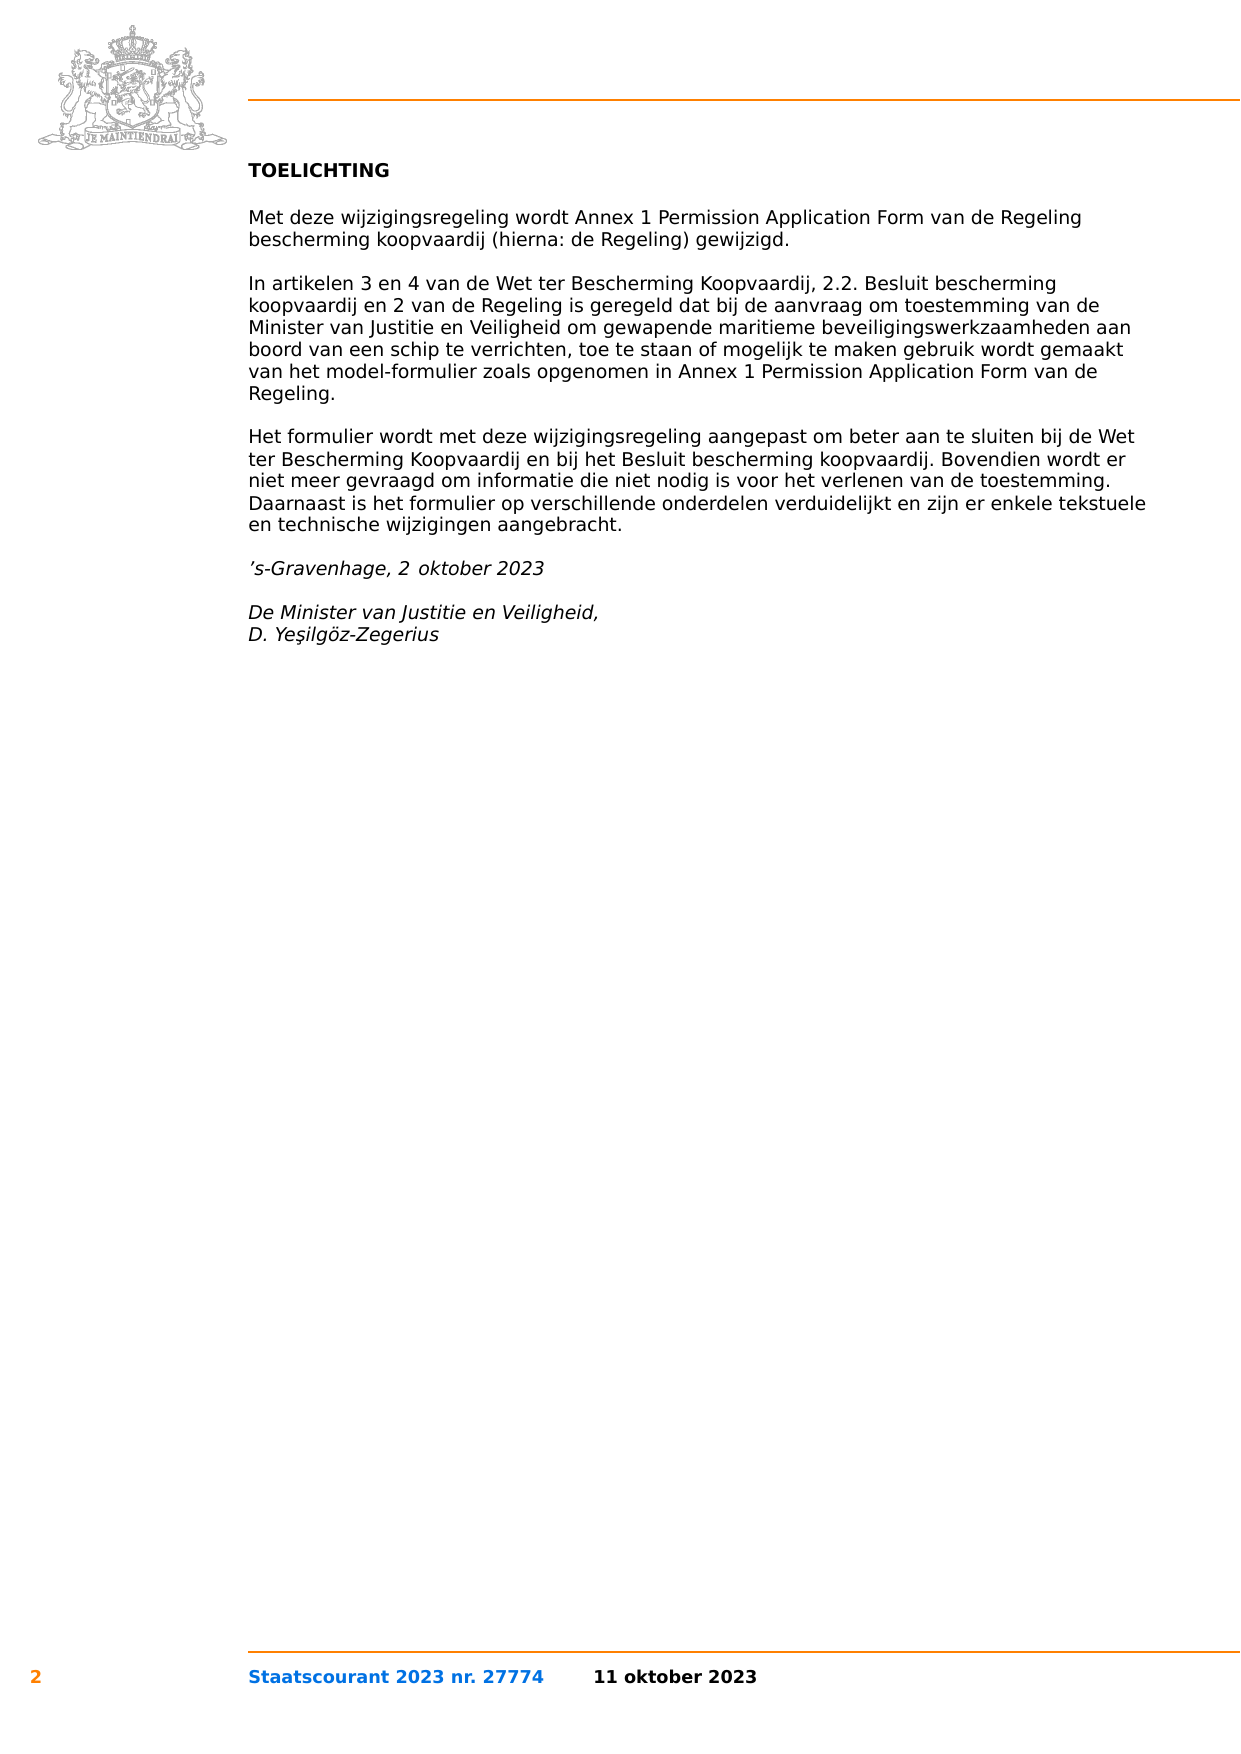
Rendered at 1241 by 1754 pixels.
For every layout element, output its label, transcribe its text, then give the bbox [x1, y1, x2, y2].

text In artikelen 3 en 4 van de Wet ter Bescherming Koopvaardij, 2.2. Besluit bescherming koopvaardij en 2 van de Regeling is geregeld dat bij de aanvraag om toestemming van de Minister van Justitie en Veiligheid om gewapende maritieme beveiligingswerkzaamheden aan boord van een schip te verrichten, toe te staan of mogelijk te maken gebruik wordt gemaakt van het model-formulier zoals opgenomen in Annex 1 Permission Application Form van de Regeling. [248, 273, 1163, 404]
text ’s-Gravenhage, 2 oktober 2023 [248, 558, 1163, 580]
text De Minister van Justitie en Veiligheid, D. Yeşilgöz-Zegerius [248, 602, 1163, 646]
subtitle TOELICHTING [248, 160, 1163, 182]
text Het formulier wordt met deze wijzigingsregeling aangepast om beter aan te sluiten bij de Wet ter Bescherming Koopvaardij en bij het Besluit bescherming koopvaardij. Bovendien wordt er niet meer gevraagd om informatie die niet nodig is voor het verlenen van de toestemming. Daarnaast is het formulier op verschillende onderdelen verduidelijkt en zijn er enkele tekstuele en technische wijzigingen aangebracht. [248, 426, 1163, 536]
picture [38, 25, 227, 150]
text Met deze wijzigingsregeling wordt Annex 1 Permission Application Form van de Regeling bescherming koopvaardij (hierna: de Regeling) gewijzigd. [248, 207, 1163, 251]
